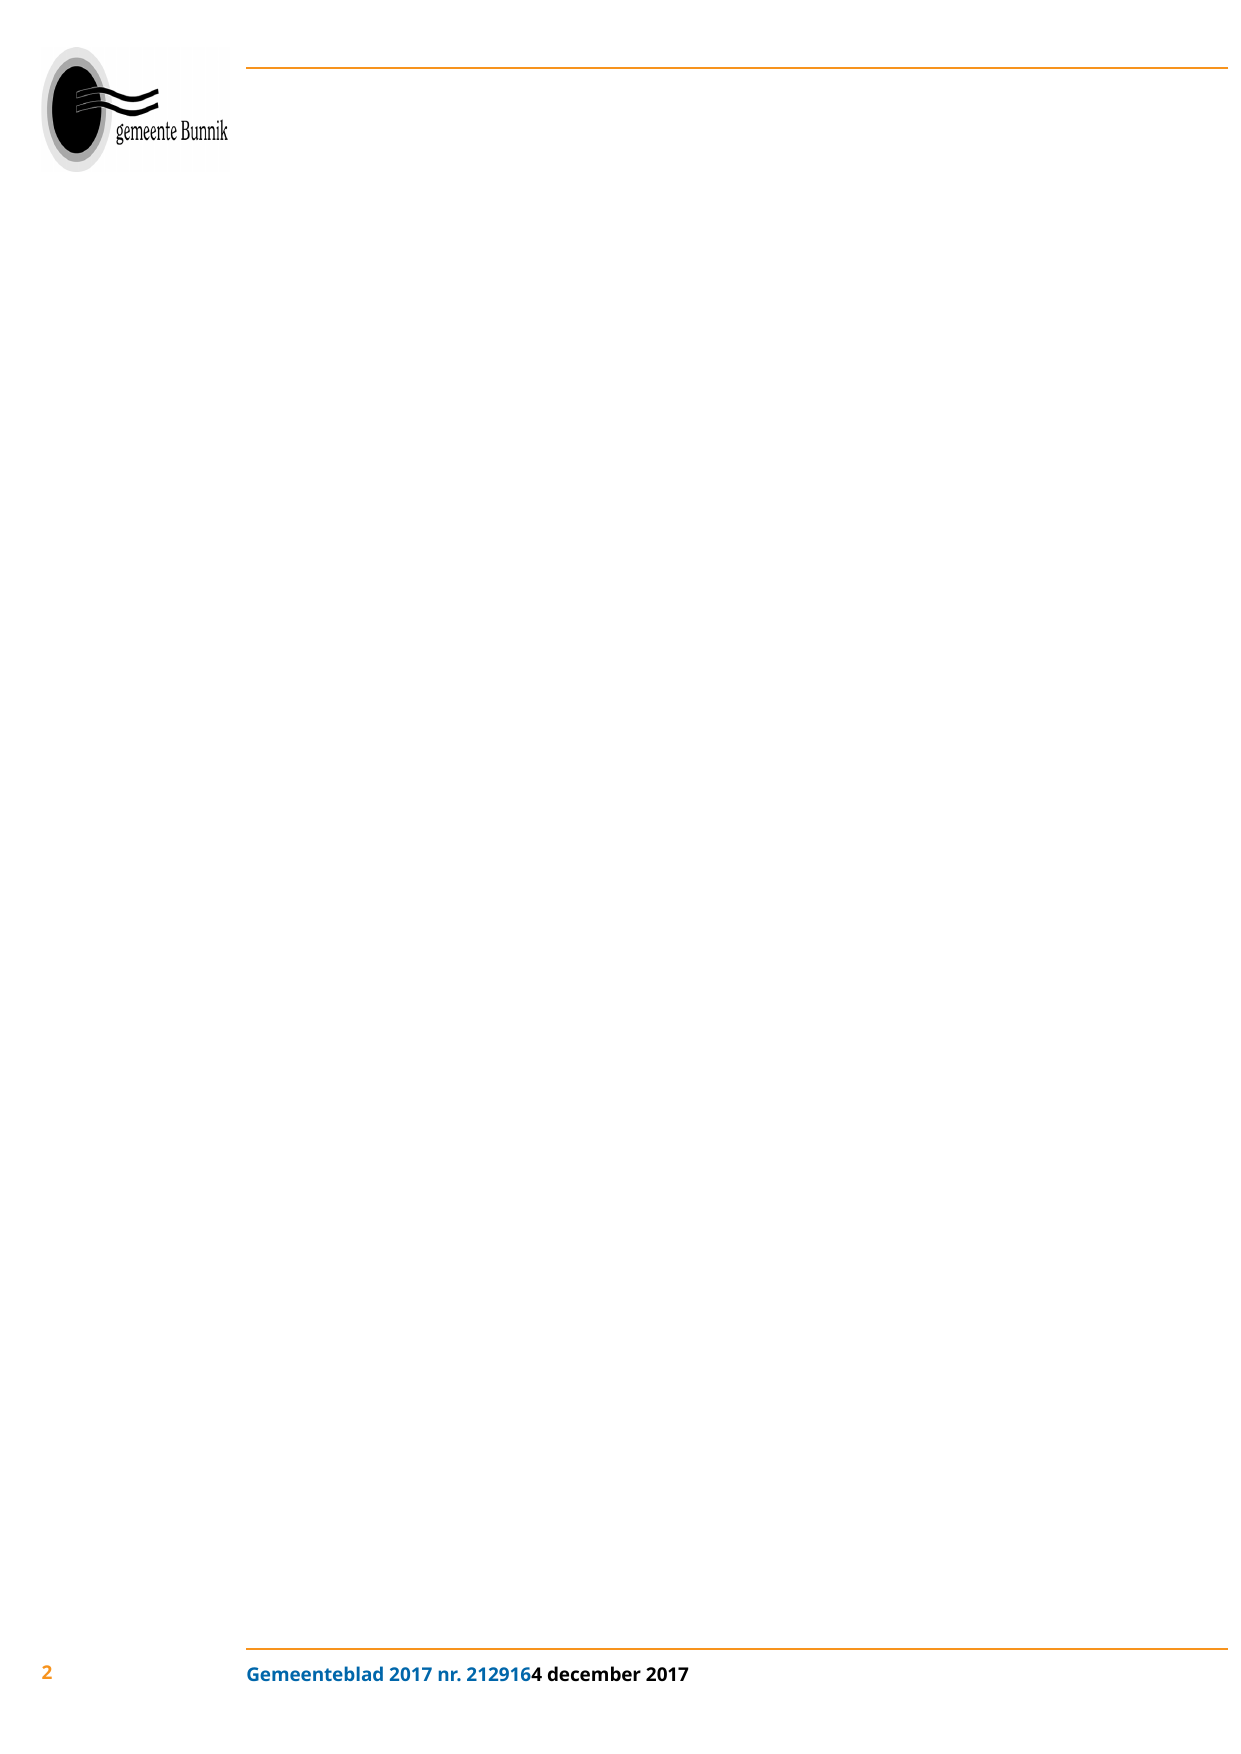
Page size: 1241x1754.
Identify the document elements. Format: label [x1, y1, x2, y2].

picture [41, 47, 231, 172]
